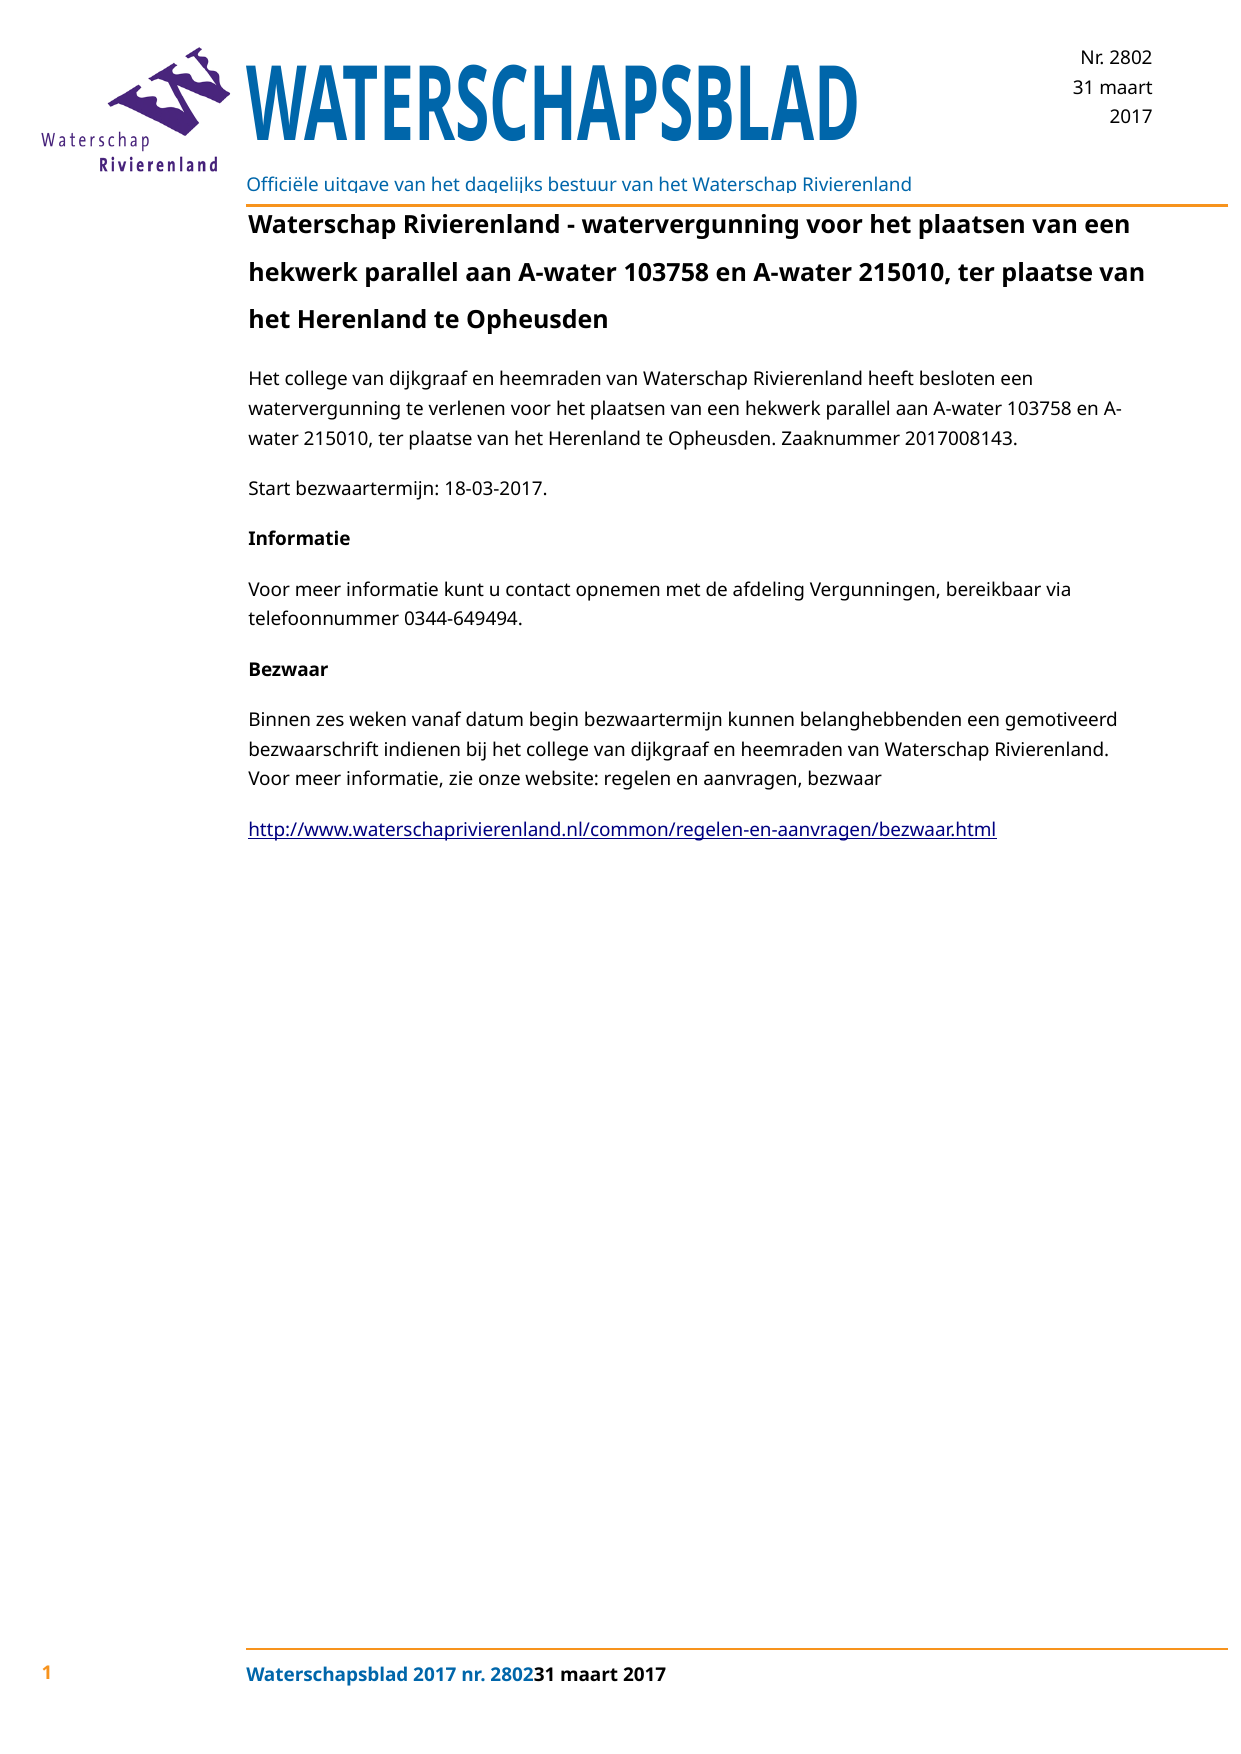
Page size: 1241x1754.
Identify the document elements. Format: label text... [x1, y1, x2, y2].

text Het college van dijkgraaf en heemraden van Waterschap Rivierenland heeft besloten een watervergunning te verlenen voor het plaatsen van een hekwerk parallel aan A-water 103758 en A-water 215010, ter plaatse van het Herenland te Opheusden. Zaaknummer 2017008143. [248, 366, 1152, 450]
picture [41, 47, 231, 172]
text Start bezwaartermijn: 18-03-2017. [248, 475, 1152, 501]
text Voor meer informatie kunt u contact opnemen met de afdeling Vergunningen, bereikbaar via telefoonnummer 0344-649494. [248, 576, 1152, 631]
text Informatie [248, 526, 1152, 551]
text http://www.waterschaprivierenland.nl/common/regelen-en-aanvragen/bezwaar.html [248, 816, 1152, 842]
text Bezwaar [248, 656, 1152, 682]
text Waterschap Rivierenland - watervergunning voor het plaatsen van een hekwerk parallel aan A-water 103758 en A-water 215010, ter plaatse van het Herenland te Opheusden [248, 207, 1152, 336]
text Binnen zes weken vanaf datum begin bezwaartermijn kunnen belanghebbenden een gemotiveerd bezwaarschrift indienen bij het college van dijkgraaf en heemraden van Waterschap Rivierenland. Voor meer informatie, zie onze website: regelen en aanvragen, bezwaar [248, 706, 1152, 791]
